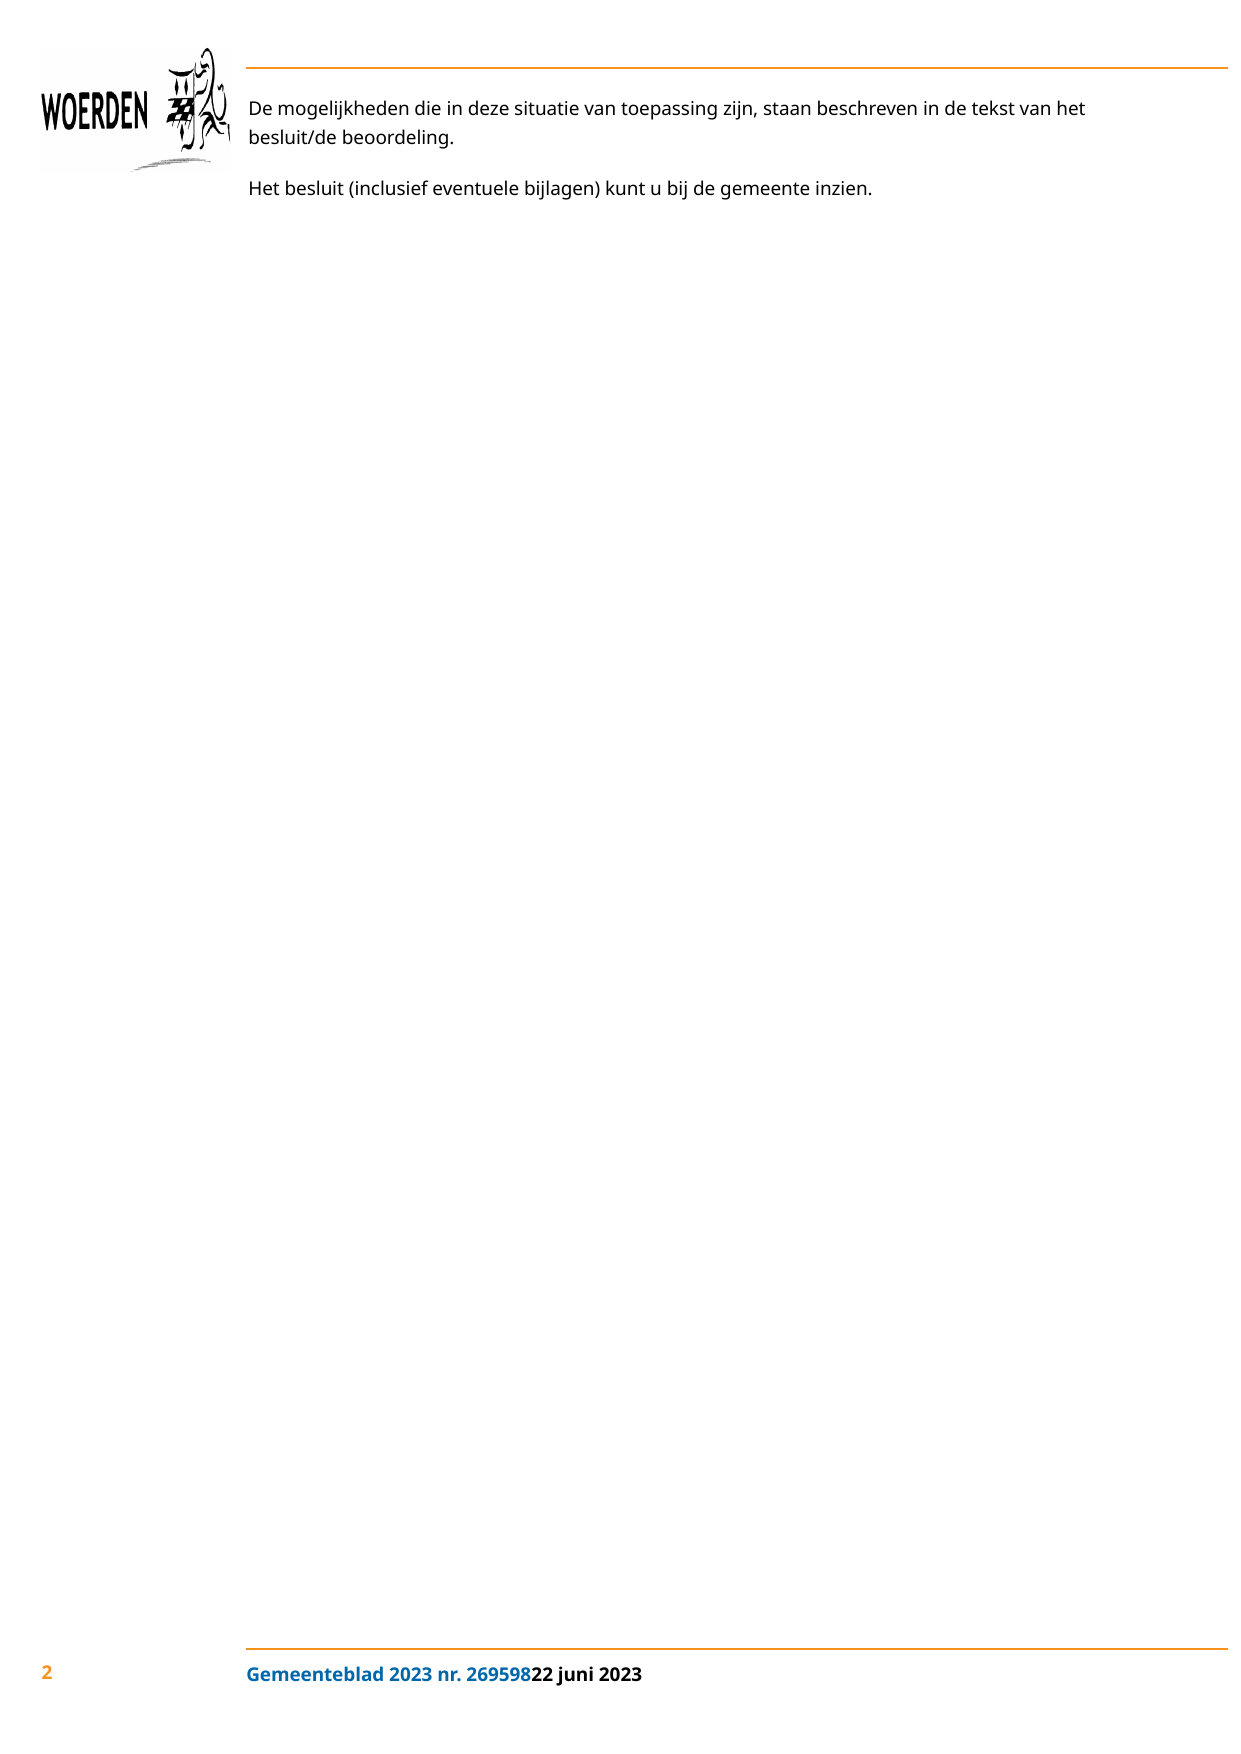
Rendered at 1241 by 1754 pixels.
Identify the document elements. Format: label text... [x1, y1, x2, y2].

text Het besluit (inclusief eventuele bijlagen) kunt u bij de gemeente inzien. [248, 175, 1152, 201]
picture [41, 47, 231, 172]
text De mogelijkheden die in deze situatie van toepassing zijn, staan beschreven in de tekst van het besluit/de beoordeling. [248, 95, 1152, 150]
